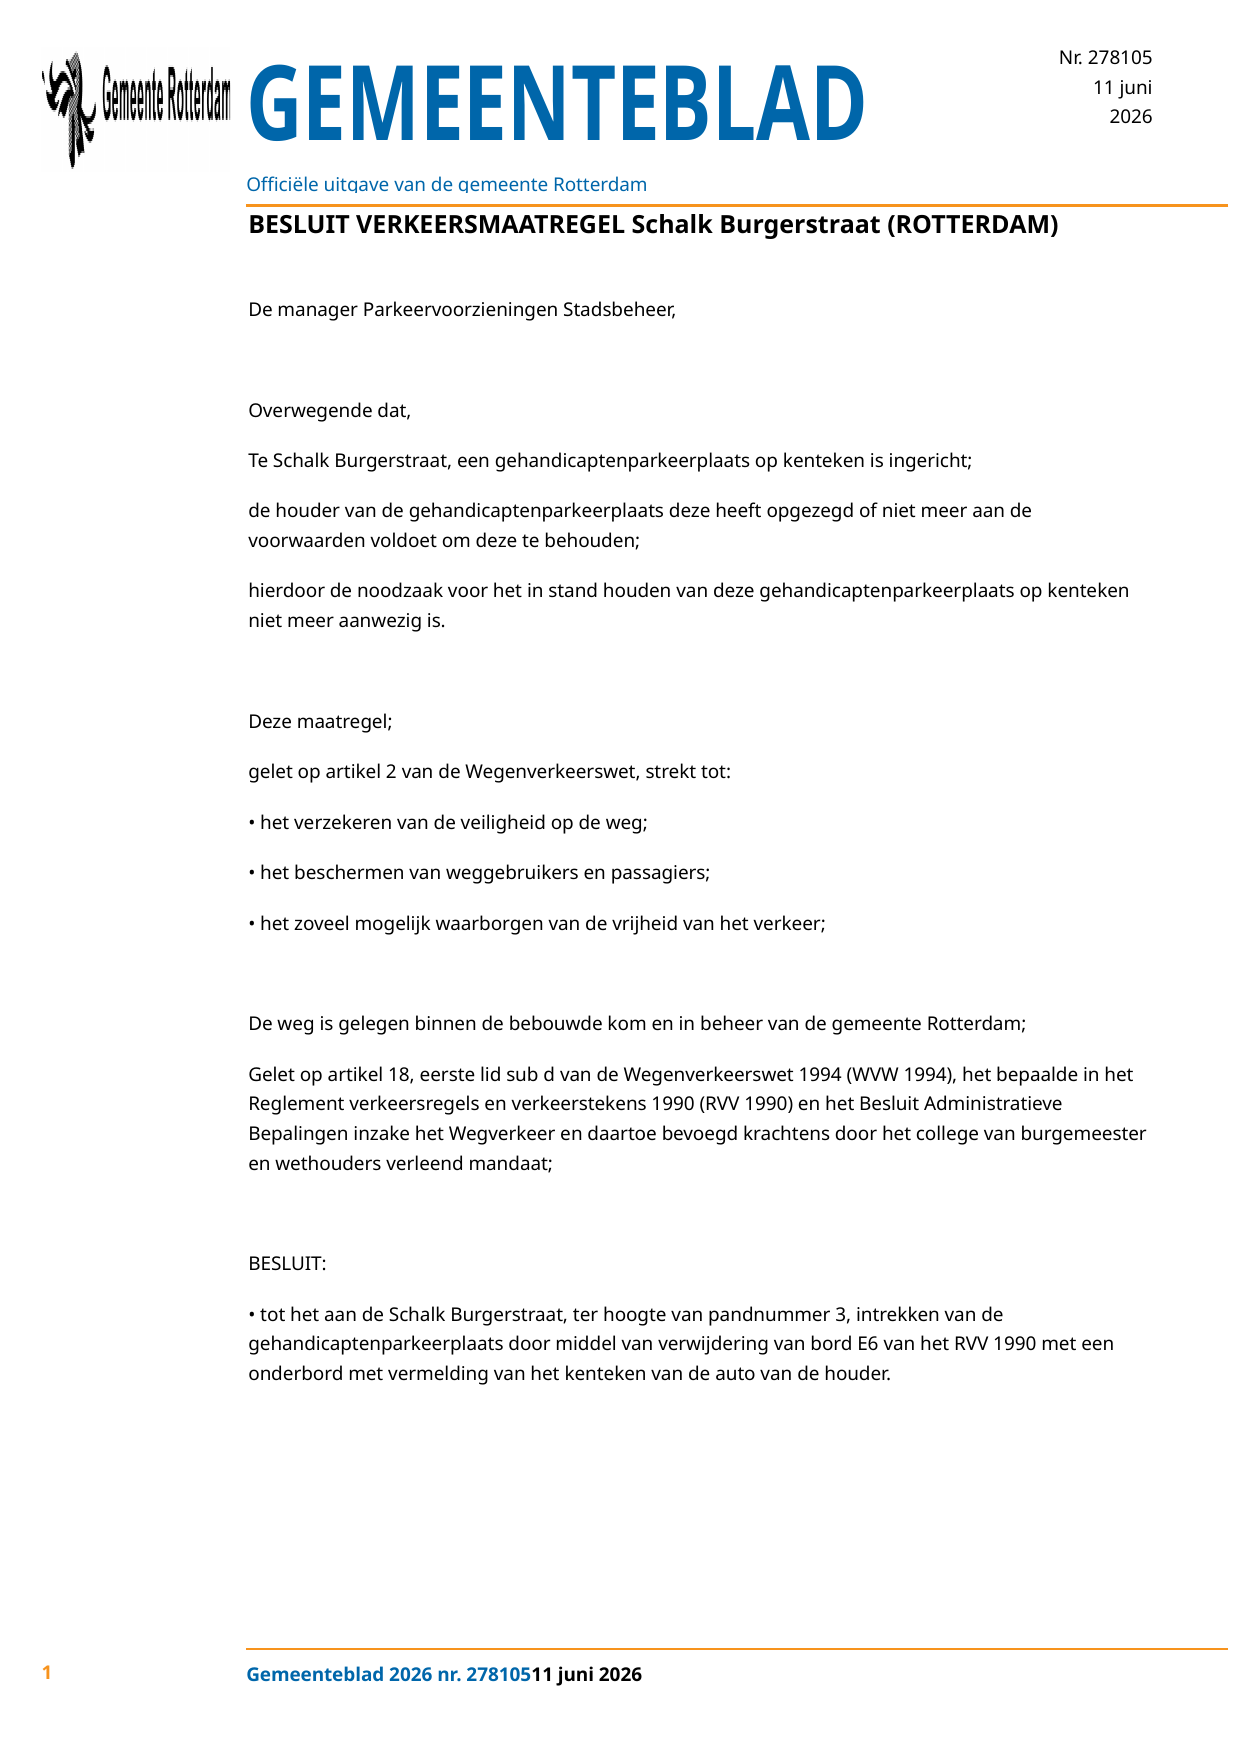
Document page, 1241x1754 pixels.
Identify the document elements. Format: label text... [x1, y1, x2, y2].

text Gelet op artikel 18, eerste lid sub d van de Wegenverkeerswet 1994 (WVW 1994), het bepaalde in het Reglement verkeersregels en verkeerstekens 1990 (RVV 1990) en het Besluit Administratieve Bepalingen inzake het Wegverkeer en daartoe bevoegd krachtens door het college van burgemeester en wethouders verleend mandaat; [248, 1061, 1152, 1176]
text Overwegende dat, [248, 397, 1152, 423]
text de houder van de gehandicaptenparkeerplaats deze heeft opgezegd of niet meer aan de voorwaarden voldoet om deze te behouden; [248, 498, 1152, 553]
text gelet op artikel 2 van de Wegenverkeerswet, strekt tot: [248, 758, 1152, 784]
text • het zoveel mogelijk waarborgen van de vrijheid van het verkeer; [248, 910, 1152, 936]
text • het verzekeren van de veiligheid op de weg; [248, 809, 1152, 835]
text De manager Parkeervoorzieningen Stadsbeheer, [248, 296, 1152, 322]
text Deze maatregel; [248, 708, 1152, 734]
text BESLUIT: [248, 1251, 1152, 1276]
text • tot het aan de Schalk Burgerstraat, ter hoogte van pandnummer 3, intrekken van de gehandicaptenparkeerplaats door middel van verwijdering van bord E6 van het RVV 1990 met een onderbord met vermelding van het kenteken van de auto van de houder. [248, 1301, 1152, 1386]
text • het beschermen van weggebruikers en passagiers; [248, 859, 1152, 885]
text Te Schalk Burgerstraat, een gehandicaptenparkeerplaats op kenteken is ingericht; [248, 447, 1152, 473]
text hierdoor de noodzaak voor het in stand houden van deze gehandicaptenparkeerplaats op kenteken niet meer aanwezig is. [248, 578, 1152, 633]
picture [41, 47, 231, 172]
text BESLUIT VERKEERSMAATREGEL Schalk Burgerstraat (ROTTERDAM) [248, 207, 1152, 241]
text De weg is gelegen binnen de bebouwde kom en in beheer van de gemeente Rotterdam; [248, 1011, 1152, 1036]
